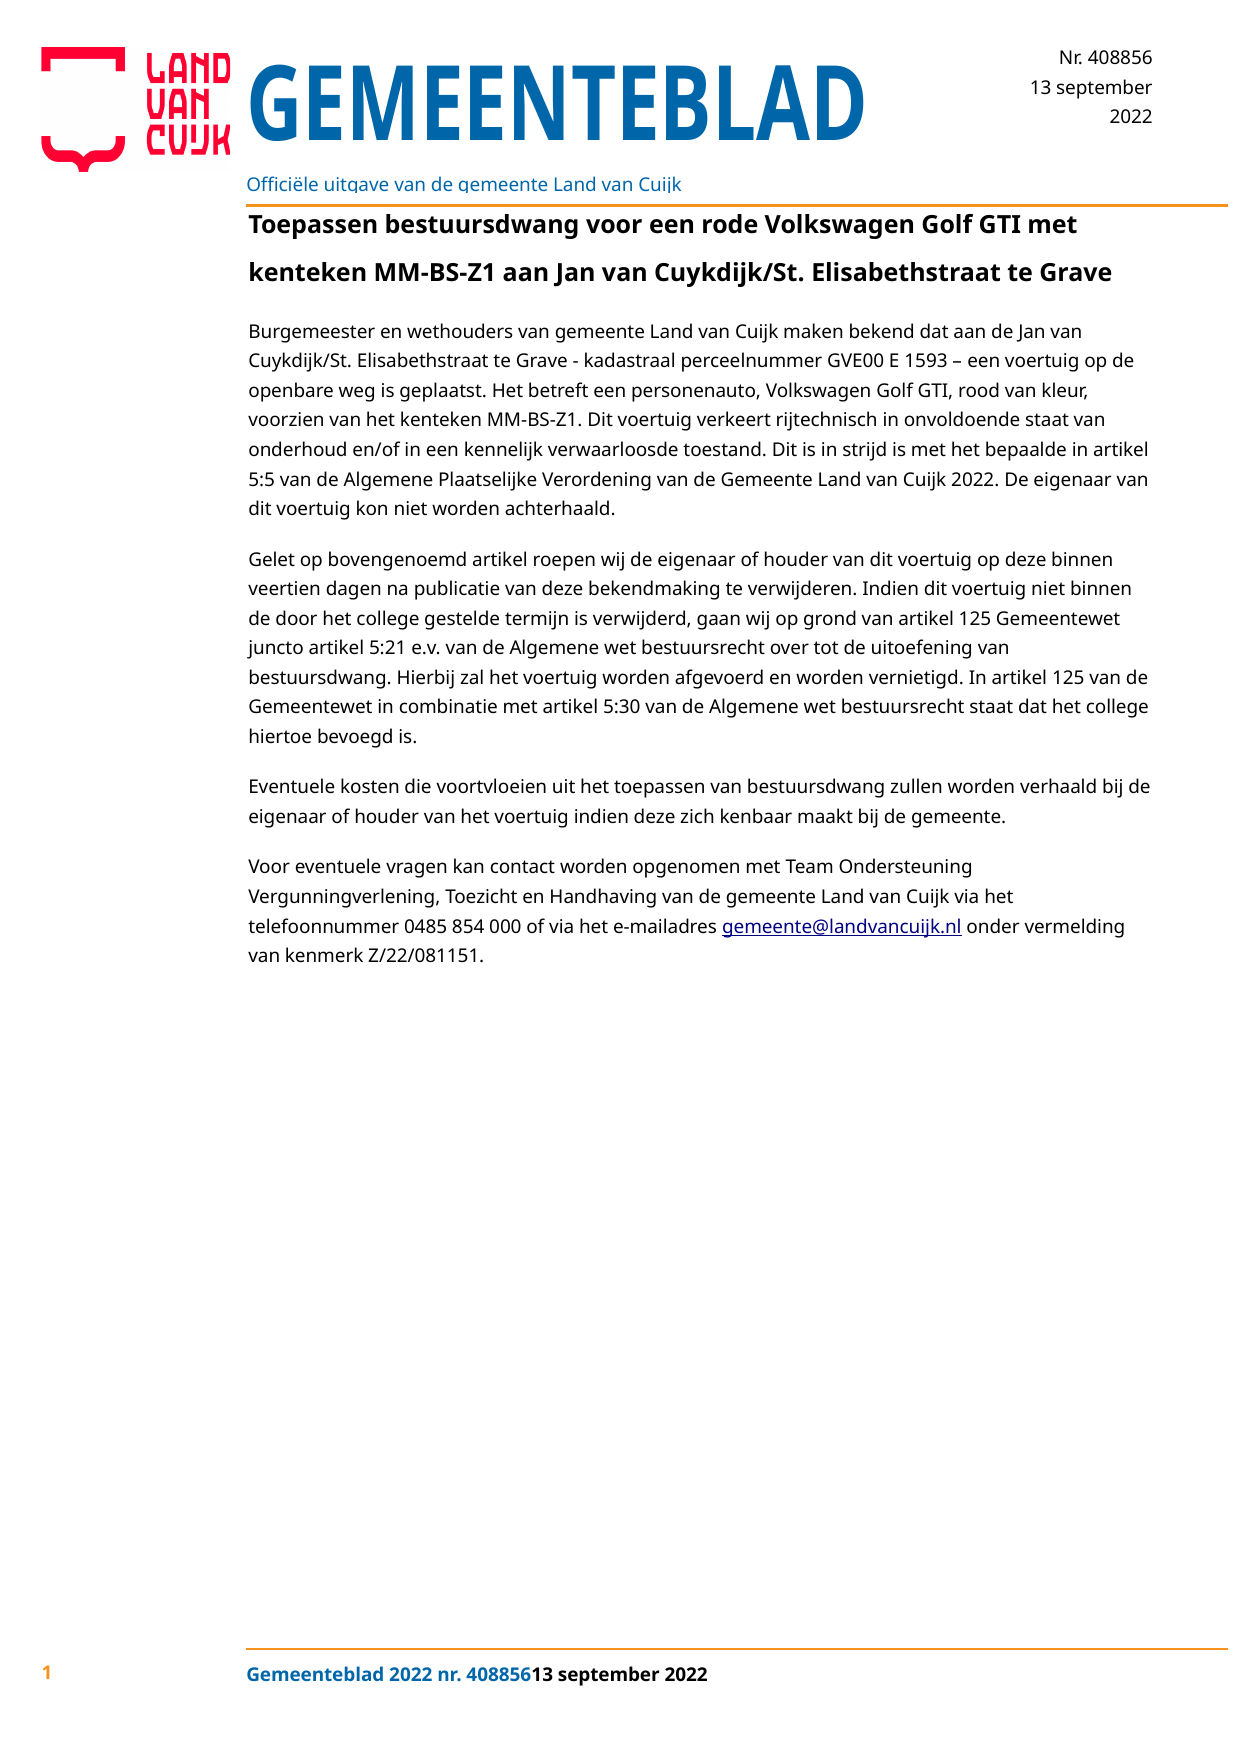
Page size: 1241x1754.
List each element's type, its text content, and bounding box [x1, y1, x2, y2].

text Gelet op bovengenoemd artikel roepen wij de eigenaar of houder van dit voertuig op deze binnen veertien dagen na publicatie van deze bekendmaking te verwijderen. Indien dit voertuig niet binnen de door het college gestelde termijn is verwijderd, gaan wij op grond van artikel 125 Gemeentewet juncto artikel 5:21 e.v. van de Algemene wet bestuursrecht over tot de uitoefening van bestuursdwang. Hierbij zal het voertuig worden afgevoerd en worden vernietigd. In artikel 125 van de Gemeentewet in combinatie met artikel 5:30 van de Algemene wet bestuursrecht staat dat het college hiertoe bevoegd is. [248, 546, 1152, 749]
text Eventuele kosten die voortvloeien uit het toepassen van bestuursdwang zullen worden verhaald bij de eigenaar of houder van het voertuig indien deze zich kenbaar maakt bij de gemeente. [248, 774, 1152, 829]
text Toepassen bestuursdwang voor een rode Volkswagen Golf GTI met kenteken MM-BS-Z1 aan Jan van Cuykdijk/St. Elisabethstraat te Grave [248, 207, 1152, 288]
text Voor eventuele vragen kan contact worden opgenomen met Team Ondersteuning Vergunningverlening, Toezicht en Handhaving van de gemeente Land van Cuijk via het telefoonnummer 0485 854 000 of via het e-mailadres gemeente@landvancuijk.nl onder vermelding van kenmerk Z/22/081151. [248, 854, 1152, 968]
text Burgemeester en wethouders van gemeente Land van Cuijk maken bekend dat aan de Jan van Cuykdijk/St. Elisabethstraat te Grave - kadastraal perceelnummer GVE00 E 1593 – een voertuig op de openbare weg is geplaatst. Het betreft een personenauto, Volkswagen Golf GTI, rood van kleur, voorzien van het kenteken MM-BS-Z1. Dit voertuig verkeert rijtechnisch in onvoldoende staat van onderhoud en/of in een kennelijk verwaarloosde toestand. Dit is in strijd is met het bepaalde in artikel 5:5 van de Algemene Plaatselijke Verordening van de Gemeente Land van Cuijk 2022. De eigenaar van dit voertuig kon niet worden achterhaald. [248, 318, 1152, 521]
picture [41, 47, 231, 172]
